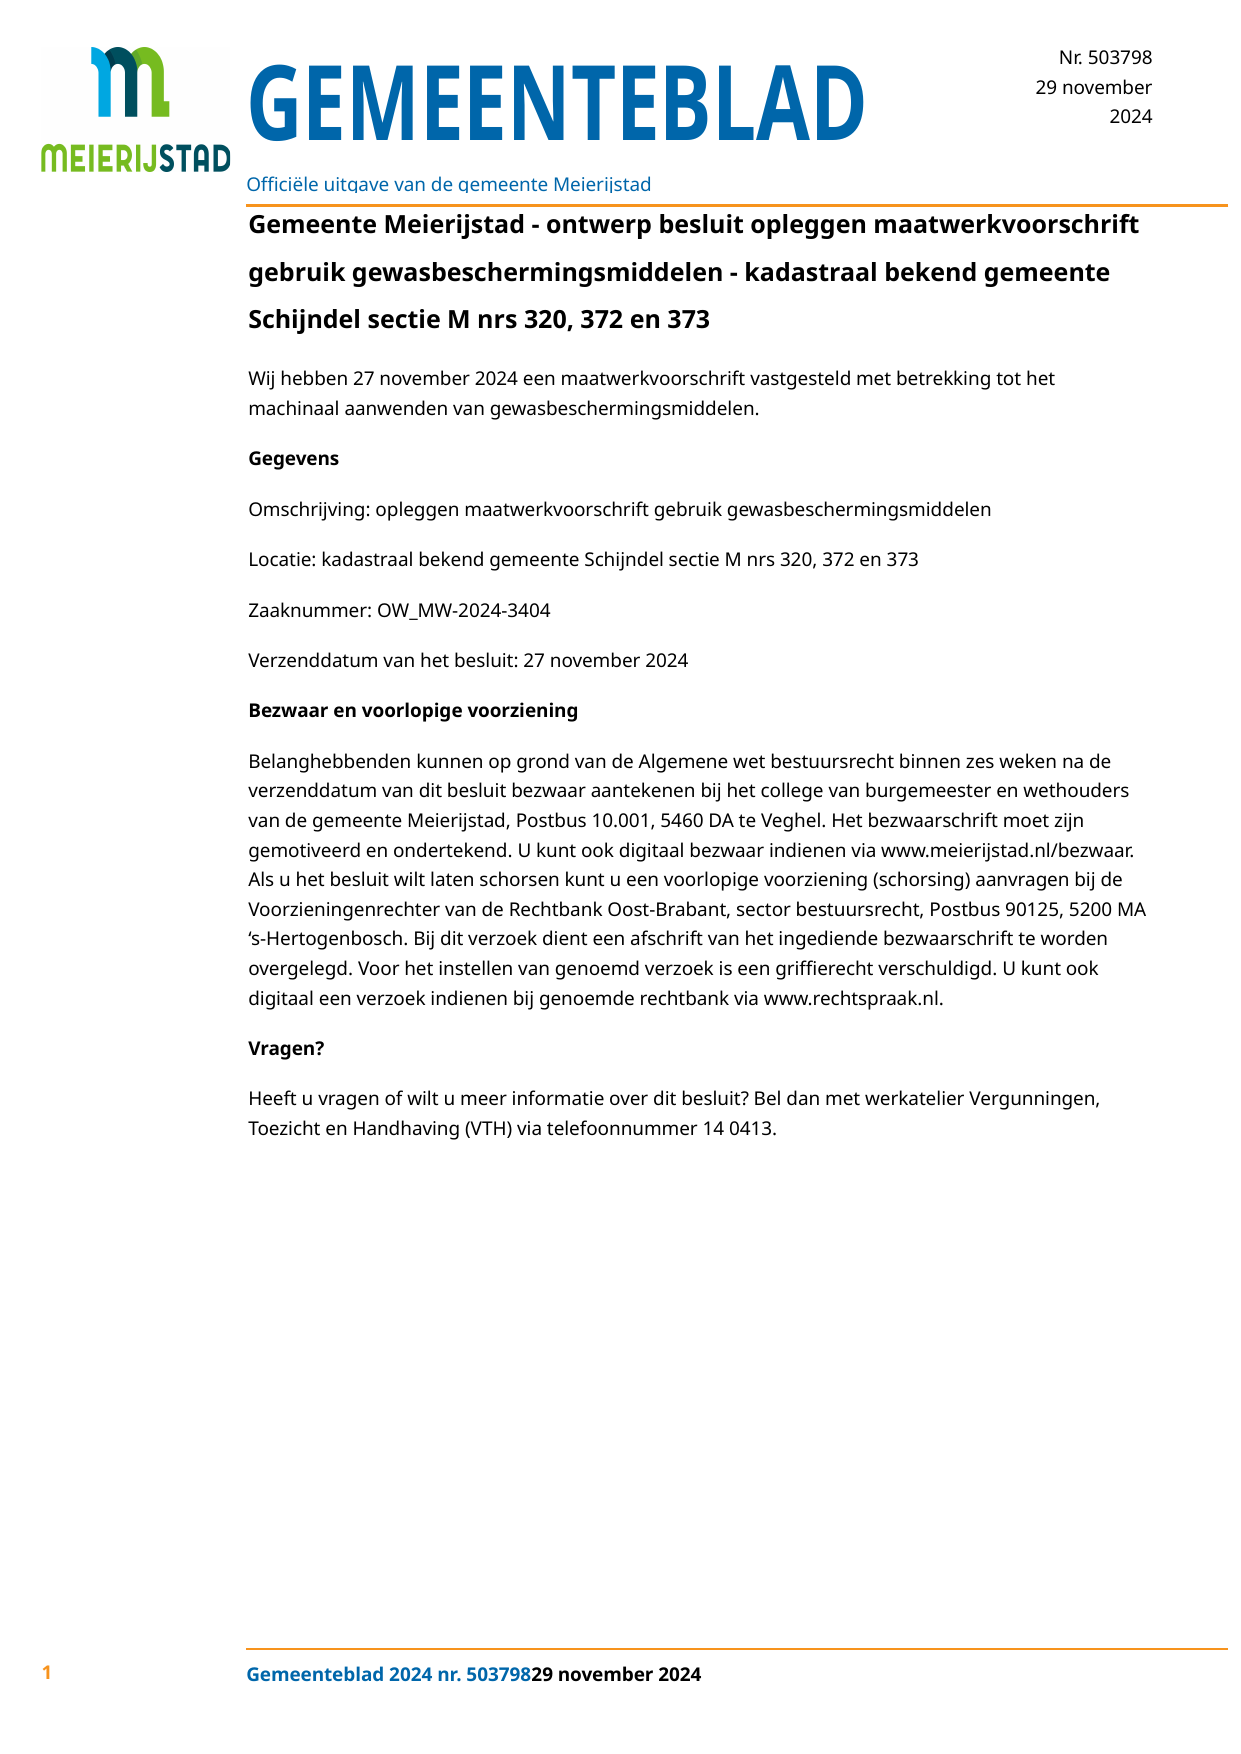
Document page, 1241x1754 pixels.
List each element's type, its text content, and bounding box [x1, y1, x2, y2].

text Verzenddatum van het besluit: 27 november 2024 [248, 647, 1152, 673]
text Vragen? [248, 1035, 1152, 1061]
text Gemeente Meierijstad - ontwerp besluit opleggen maatwerkvoorschrift gebruik gewasbeschermingsmiddelen - kadastraal bekend gemeente Schijndel sectie M nrs 320, 372 en 373 [248, 207, 1152, 336]
picture [41, 47, 231, 172]
text Omschrijving: opleggen maatwerkvoorschrift gebruik gewasbeschermingsmiddelen [248, 496, 1152, 522]
text Belanghebbenden kunnen op grond van de Algemene wet bestuursrecht binnen zes weken na de verzenddatum van dit besluit bezwaar aantekenen bij het college van burgemeester en wethouders van de gemeente Meierijstad, Postbus 10.001, 5460 DA te Veghel. Het bezwaarschrift moet zijn gemotiveerd en ondertekend. U kunt ook digitaal bezwaar indienen via www.meierijstad.nl/bezwaar. Als u het besluit wilt laten schorsen kunt u een voorlopige voorziening (schorsing) aanvragen bij de Voorzieningenrechter van de Rechtbank Oost-Brabant, sector bestuursrecht, Postbus 90125, 5200 MA ‘s-Hertogenbosch. Bij dit verzoek dient een afschrift van het ingediende bezwaarschrift te worden overgelegd. Voor het instellen van genoemd verzoek is een griffierecht verschuldigd. U kunt ook digitaal een verzoek indienen bij genoemde rechtbank via www.rechtspraak.nl. [248, 748, 1152, 1010]
text Gegevens [248, 446, 1152, 471]
text Bezwaar en voorlopige voorziening [248, 698, 1152, 723]
text Heeft u vragen of wilt u meer informatie over dit besluit? Bel dan met werkatelier Vergunningen, Toezicht en Handhaving (VTH) via telefoonnummer 14 0413. [248, 1086, 1152, 1141]
text Locatie: kadastraal bekend gemeente Schijndel sectie M nrs 320, 372 en 373 [248, 546, 1152, 572]
text Zaaknummer: OW_MW-2024-3404 [248, 597, 1152, 622]
text Wij hebben 27 november 2024 een maatwerkvoorschrift vastgesteld met betrekking tot het machinaal aanwenden van gewasbeschermingsmiddelen. [248, 366, 1152, 421]
